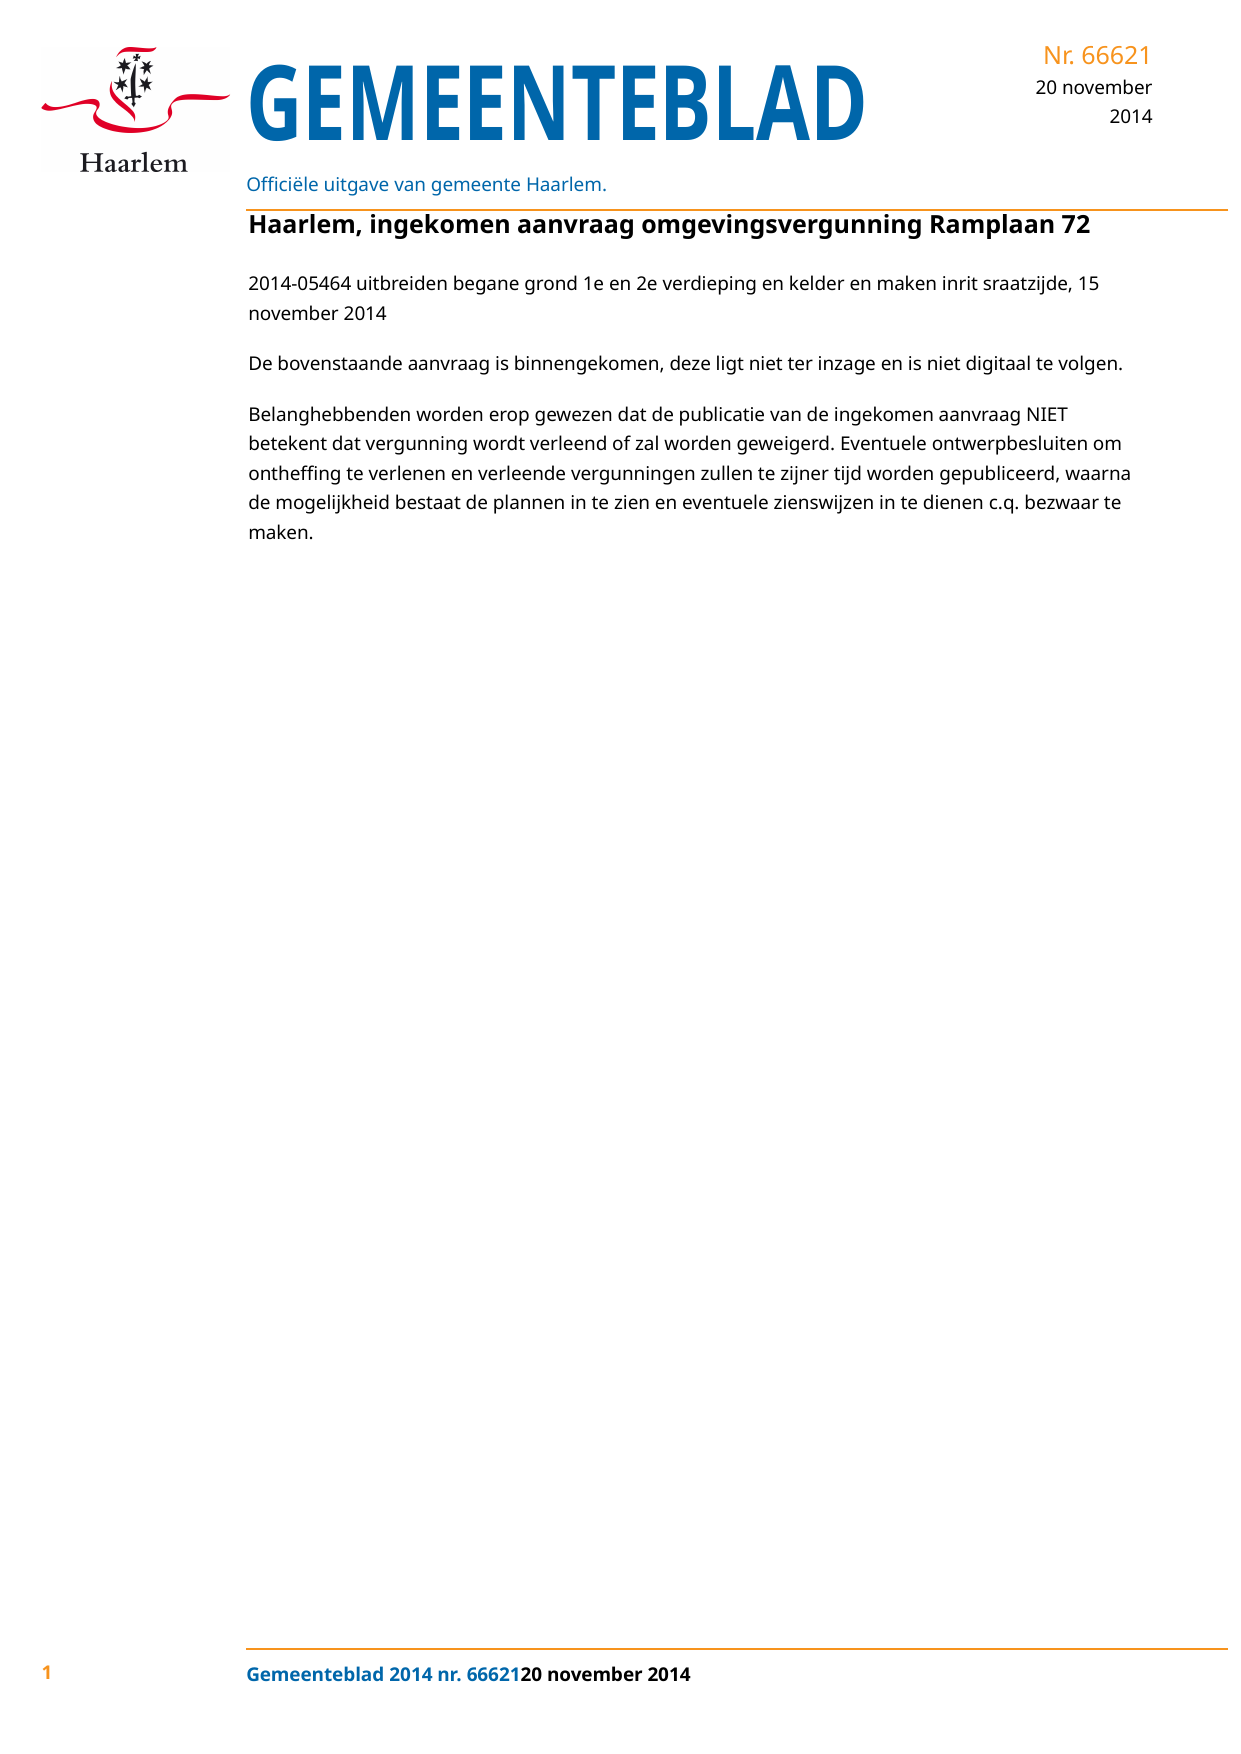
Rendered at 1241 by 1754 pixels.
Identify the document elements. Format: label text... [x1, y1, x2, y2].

text 2014-05464 uitbreiden begane grond 1e en 2e verdieping en kelder en maken inrit sraatzijde, 15 november 2014 [248, 270, 1152, 326]
text De bovenstaande aanvraag is binnengekomen, deze ligt niet ter inzage en is niet digitaal te volgen. [248, 350, 1152, 376]
text Belanghebbenden worden erop gewezen dat de publicatie van de ingekomen aanvraag NIET betekent dat vergunning wordt verleend of zal worden geweigerd. Eventuele ontwerpbesluiten om ontheffing te verlenen en verleende vergunningen zullen te zijner tijd worden gepubliceerd, waarna de mogelijkheid bestaat de plannen in te zien en eventuele zienswijzen in te dienen c.q. bezwaar te maken. [248, 401, 1152, 545]
text Haarlem, ingekomen aanvraag omgevingsvergunning Ramplaan 72 [248, 211, 1152, 241]
picture [41, 47, 231, 172]
